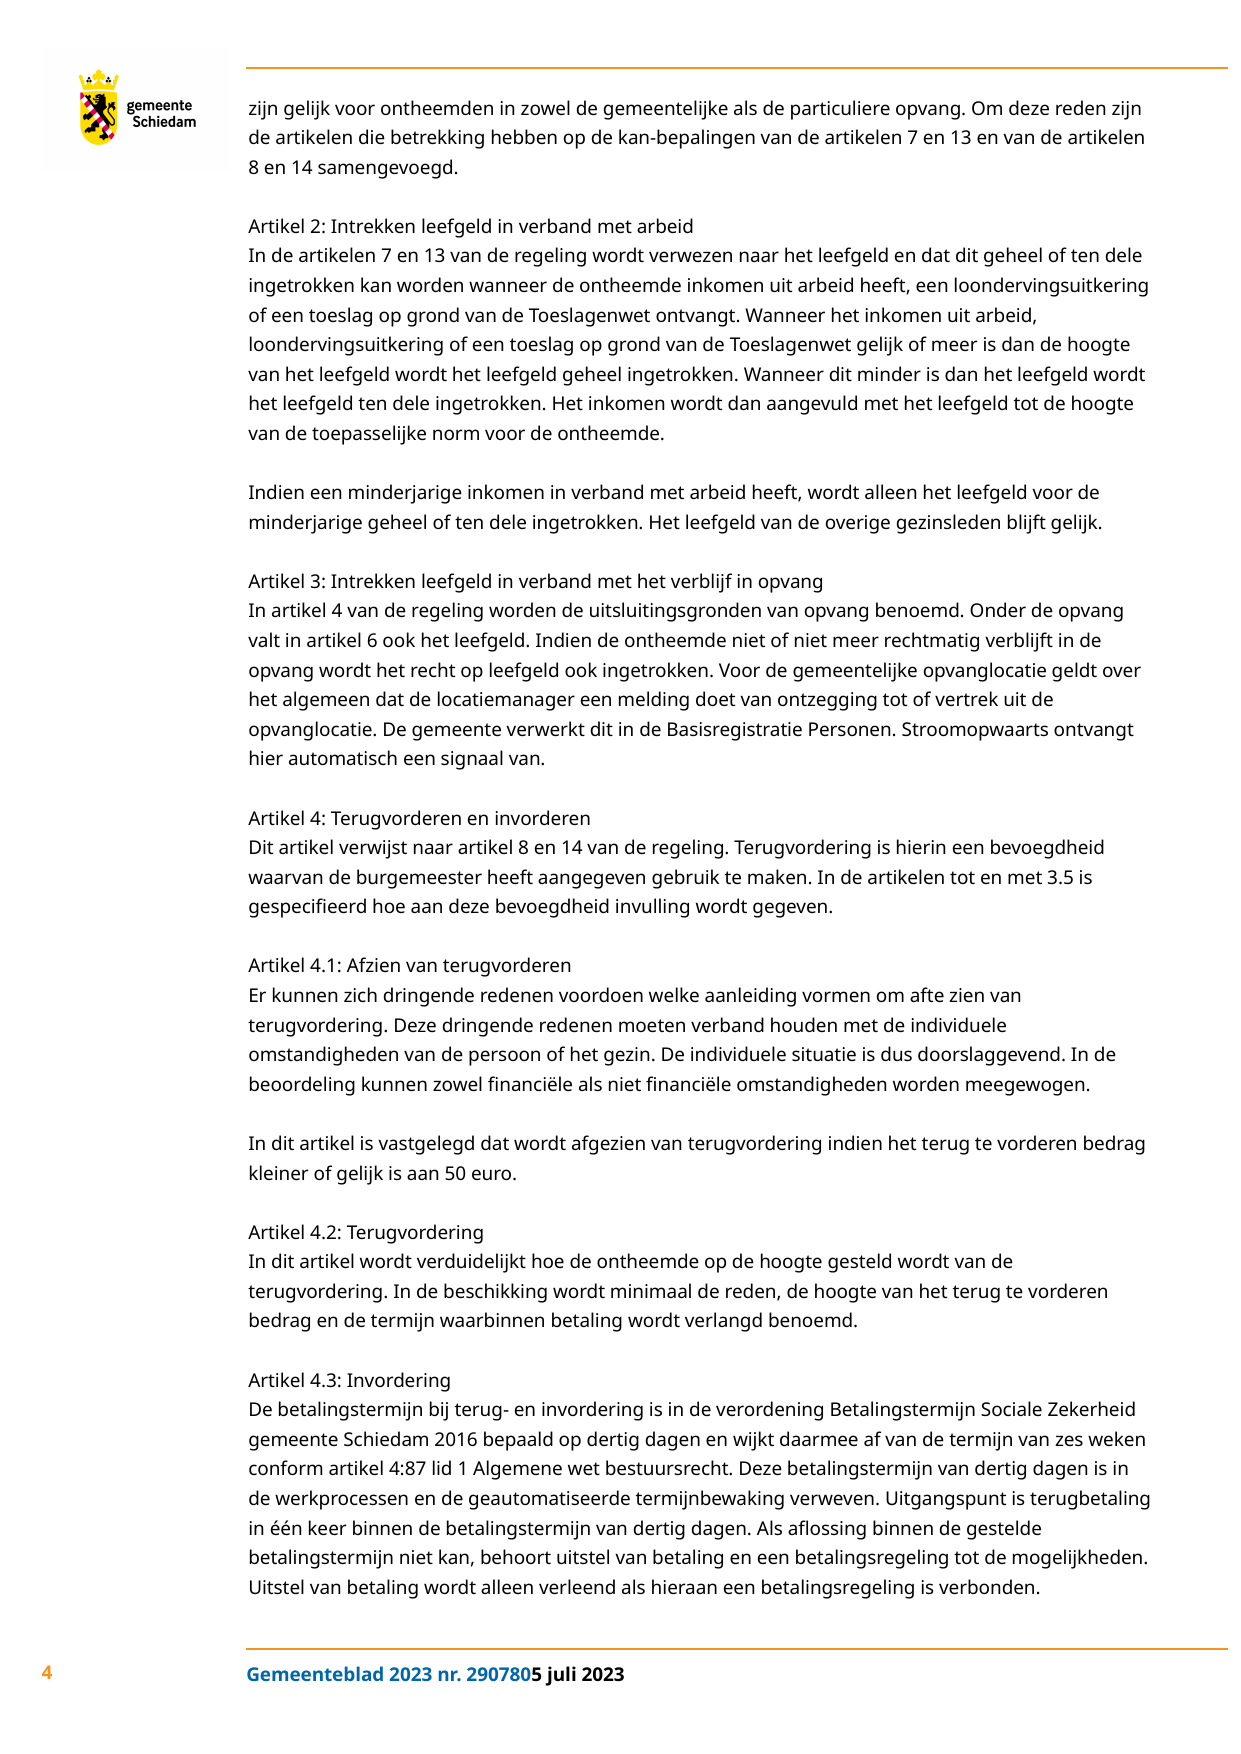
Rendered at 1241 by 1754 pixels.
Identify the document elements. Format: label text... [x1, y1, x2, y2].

text Artikel 4.3: Invordering [248, 1367, 1152, 1393]
text zijn gelijk voor ontheemden in zowel de gemeentelijke als de particuliere opvang. Om deze reden zijn de artikelen die betrekking hebben op de kan-bepalingen van de artikelen 7 en 13 en van de artikelen 8 en 14 samengevoegd. [248, 95, 1152, 180]
text Indien een minderjarige inkomen in verband met arbeid heeft, wordt alleen het leefgeld voor de minderjarige geheel of ten dele ingetrokken. Het leefgeld van de overige gezinsleden blijft gelijk. [248, 479, 1152, 535]
text Dit artikel verwijst naar artikel 8 en 14 van de regeling. Terugvordering is hierin een bevoegdheid waarvan de burgemeester heeft aangegeven gebruik te maken. In de artikelen tot en met 3.5 is gespecifieerd hoe aan deze bevoegdheid invulling wordt gegeven. [248, 834, 1152, 919]
text Er kunnen zich dringende redenen voordoen welke aanleiding vormen om afte zien van terugvordering. Deze dringende redenen moeten verband houden met de individuele omstandigheden van de persoon of het gezin. De individuele situatie is dus doorslaggevend. In de beoordeling kunnen zowel financiële als niet financiële omstandigheden worden meegewogen. [248, 982, 1152, 1097]
text Artikel 3: Intrekken leefgeld in verband met het verblijf in opvang [248, 568, 1152, 594]
picture [41, 47, 231, 172]
text Artikel 4.1: Afzien van terugvorderen [248, 953, 1152, 978]
text In dit artikel is vastgelegd dat wordt afgezien van terugvordering indien het terug te vorderen bedrag kleiner of gelijk is aan 50 euro. [248, 1130, 1152, 1186]
text In de artikelen 7 en 13 van de regeling wordt verwezen naar het leefgeld en dat dit geheel of ten dele ingetrokken kan worden wanneer de ontheemde inkomen uit arbeid heeft, een loondervingsuitkering of een toeslag op grond van de Toeslagenwet ontvangt. Wanneer het inkomen uit arbeid, loondervingsuitkering of een toeslag op grond van de Toeslagenwet gelijk of meer is dan de hoogte van het leefgeld wordt het leefgeld geheel ingetrokken. Wanneer dit minder is dan het leefgeld wordt het leefgeld ten dele ingetrokken. Het inkomen wordt dan aangevuld met het leefgeld tot de hoogte van de toepasselijke norm voor de ontheemde. [248, 243, 1152, 446]
text De betalingstermijn bij terug- en invordering is in de verordening Betalingstermijn Sociale Zekerheid gemeente Schiedam 2016 bepaald op dertig dagen en wijkt daarmee af van de termijn van zes weken conform artikel 4:87 lid 1 Algemene wet bestuursrecht. Deze betalingstermijn van dertig dagen is in de werkprocessen en de geautomatiseerde termijnbewaking verweven. Uitgangspunt is terugbetaling in één keer binnen de betalingstermijn van dertig dagen. Als aflossing binnen de gestelde betalingstermijn niet kan, behoort uitstel van betaling en een betalingsregeling tot de mogelijkheden. Uitstel van betaling wordt alleen verleend als hieraan een betalingsregeling is verbonden. [248, 1396, 1152, 1600]
text In dit artikel wordt verduidelijkt hoe de ontheemde op de hoogte gesteld wordt van de terugvordering. In de beschikking wordt minimaal de reden, de hoogte van het terug te vorderen bedrag en de termijn waarbinnen betaling wordt verlangd benoemd. [248, 1248, 1152, 1333]
text Artikel 4.2: Terugvordering [248, 1219, 1152, 1245]
text Artikel 2: Intrekken leefgeld in verband met arbeid [248, 213, 1152, 239]
text In artikel 4 van de regeling worden de uitsluitingsgronden van opvang benoemd. Onder de opvang valt in artikel 6 ook het leefgeld. Indien de ontheemde niet of niet meer rechtmatig verblijft in de opvang wordt het recht op leefgeld ook ingetrokken. Voor de gemeentelijke opvanglocatie geldt over het algemeen dat de locatiemanager een melding doet van ontzegging tot of vertrek uit de opvanglocatie. De gemeente verwerkt dit in de Basisregistratie Personen. Stroomopwaarts ontvangt hier automatisch een signaal van. [248, 598, 1152, 771]
text Artikel 4: Terugvorderen en invorderen [248, 805, 1152, 831]
